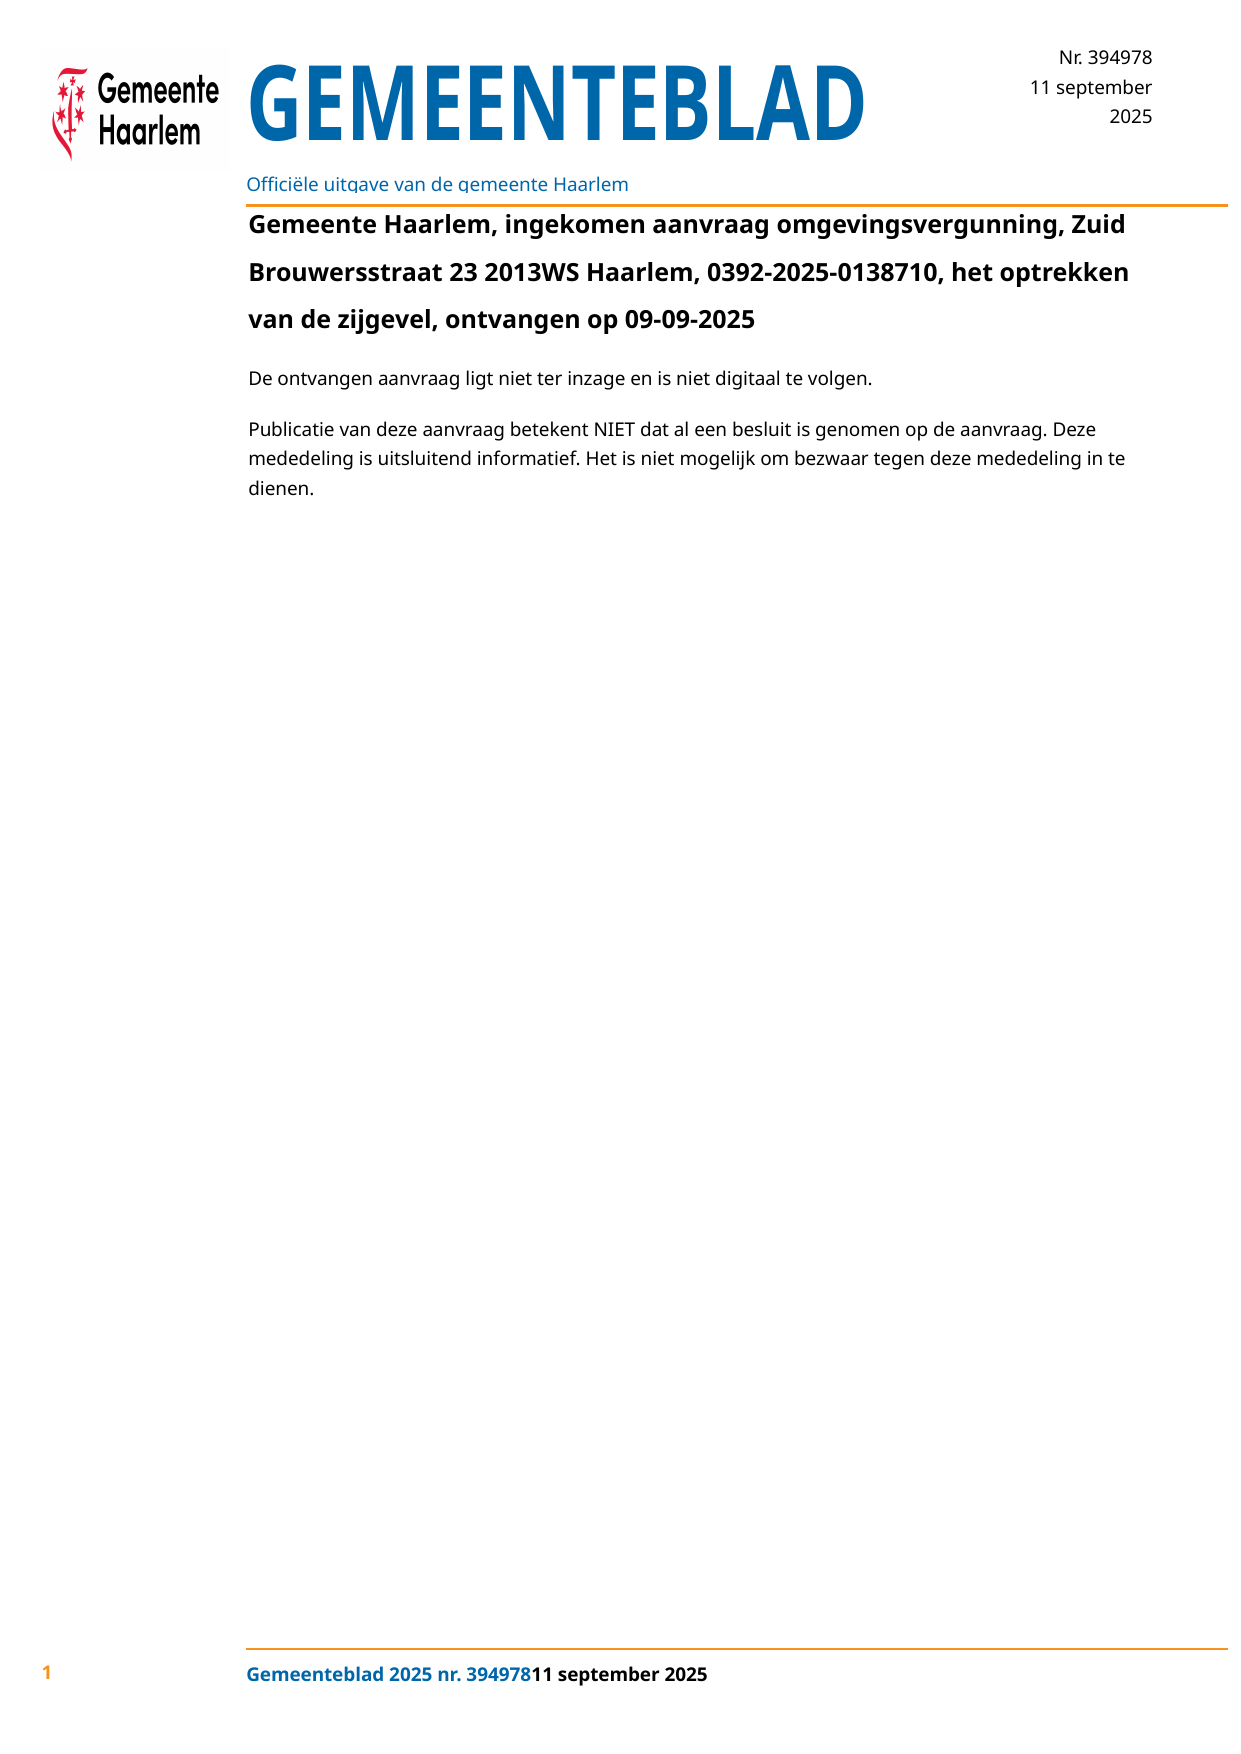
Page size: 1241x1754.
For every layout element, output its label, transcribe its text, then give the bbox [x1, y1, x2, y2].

text Gemeente Haarlem, ingekomen aanvraag omgevingsvergunning, Zuid Brouwersstraat 23 2013WS Haarlem, 0392-2025-0138710, het optrekken van de zijgevel, ontvangen op 09-09-2025 [248, 207, 1152, 336]
text Publicatie van deze aanvraag betekent NIET dat al een besluit is genomen op de aanvraag. Deze mededeling is uitsluitend informatief. Het is niet mogelijk om bezwaar tegen deze mededeling in te dienen. [248, 416, 1152, 501]
picture [41, 47, 231, 172]
text De ontvangen aanvraag ligt niet ter inzage en is niet digitaal te volgen. [248, 366, 1152, 391]
